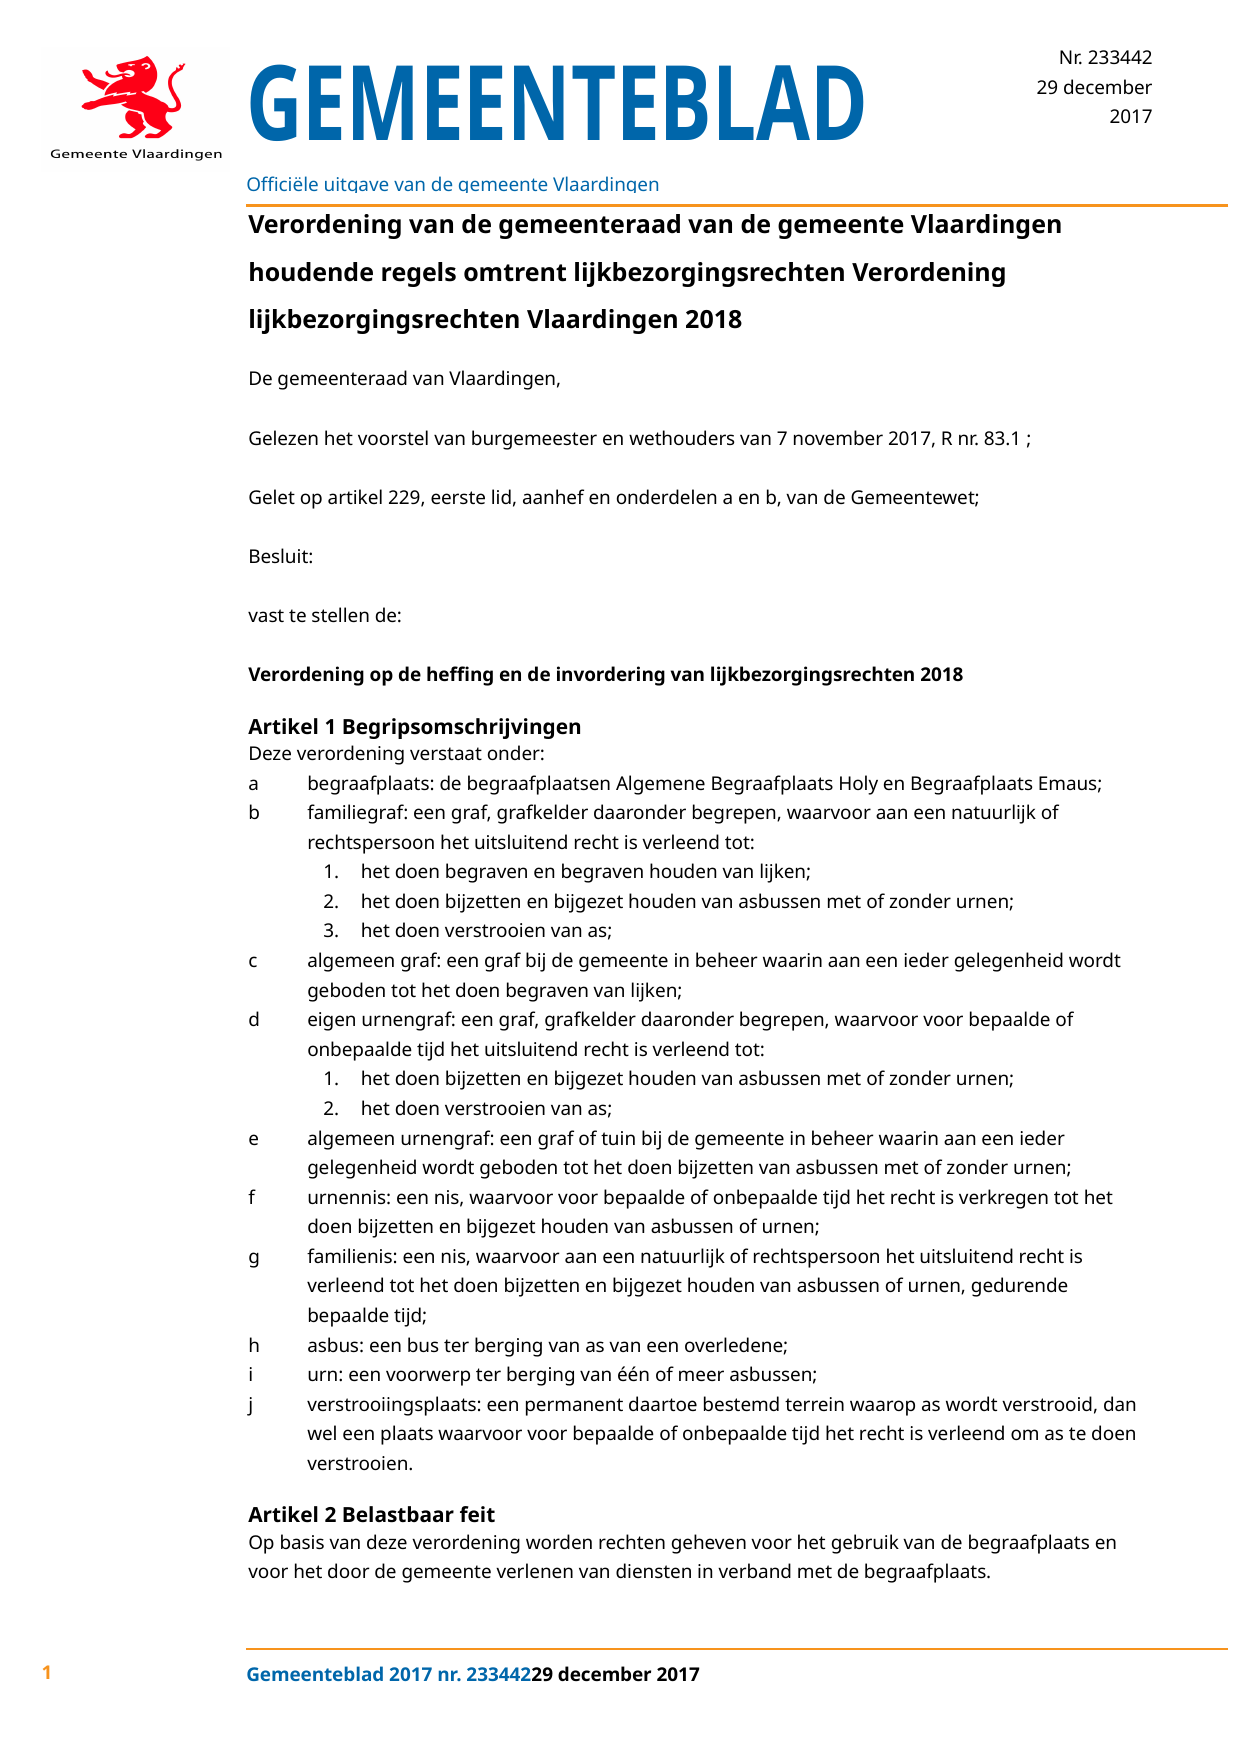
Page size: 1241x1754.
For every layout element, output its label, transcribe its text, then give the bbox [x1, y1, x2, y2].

text Gelezen het voorstel van burgemeester en wethouders van 7 november 2017, R nr. 83.1 ; [248, 425, 1152, 450]
list asbus: een bus ter berging van as van een overledene; [248, 1332, 1152, 1358]
list algemeen urnengraf: een graf of tuin bij de gemeente in beheer waarin aan een ieder gelegenheid wordt geboden tot het doen bijzetten van asbussen met of zonder urnen; [248, 1125, 1152, 1180]
list het doen begraven en begraven houden van lijken; [323, 858, 1152, 884]
list het doen verstrooien van as; [323, 918, 1152, 943]
list eigen urnengraf: een graf, grafkelder daaronder begrepen, waarvoor voor bepaalde of onbepaalde tijd het uitsluitend recht is verleend tot: [248, 1006, 1152, 1062]
text De gemeenteraad van Vlaardingen, [248, 366, 1152, 391]
list algemeen graf: een graf bij de gemeente in beheer waarin aan een ieder gelegenheid wordt geboden tot het doen begraven van lijken; [248, 947, 1152, 1003]
text Verordening op de heffing en de invordering van lijkbezorgingsrechten 2018 [248, 661, 1152, 687]
list verstrooiingsplaats: een permanent daartoe bestemd terrein waarop as wordt verstrooid, dan wel een plaats waarvoor voor bepaalde of onbepaalde tijd het recht is verleend om as te doen verstrooien. [248, 1391, 1152, 1476]
text Op basis van deze verordening worden rechten geheven voor het gebruik van de begraafplaats en voor het door de gemeente verlenen van diensten in verband met de begraafplaats. [248, 1529, 1152, 1584]
text Artikel 1 Begripsomschrijvingen [248, 712, 1152, 740]
list het doen bijzetten en bijgezet houden van asbussen met of zonder urnen; [323, 1066, 1152, 1091]
list familiegraf: een graf, grafkelder daaronder begrepen, waarvoor aan een natuurlijk of rechtspersoon het uitsluitend recht is verleend tot: [248, 799, 1152, 855]
list urn: een voorwerp ter berging van één of meer asbussen; [248, 1361, 1152, 1387]
list het doen verstrooien van as; [323, 1095, 1152, 1121]
text Verordening van de gemeenteraad van de gemeente Vlaardingen houdende regels omtrent lijkbezorgingsrechten Verordening lijkbezorgingsrechten Vlaardingen 2018 [248, 207, 1152, 336]
list urnennis: een nis, waarvoor voor bepaalde of onbepaalde tijd het recht is verkregen tot het doen bijzetten en bijgezet houden van asbussen of urnen; [248, 1184, 1152, 1239]
text Artikel 2 Belastbaar feit [248, 1501, 1152, 1529]
list familienis: een nis, waarvoor aan een natuurlijk of rechtspersoon het uitsluitend recht is verleend tot het doen bijzetten en bijgezet houden van asbussen of urnen, gedurende bepaalde tijd; [248, 1243, 1152, 1328]
text Besluit: [248, 543, 1152, 569]
list het doen bijzetten en bijgezet houden van asbussen met of zonder urnen; [323, 888, 1152, 914]
list begraafplaats: de begraafplaatsen Algemene Begraafplaats Holy en Begraafplaats Emaus; [248, 770, 1152, 796]
text Deze verordening verstaat onder: [248, 740, 1152, 766]
picture [41, 47, 231, 172]
text Gelet op artikel 229, eerste lid, aanhef en onderdelen a en b, van de Gemeentewet; [248, 484, 1152, 509]
text vast te stellen de: [248, 602, 1152, 628]
